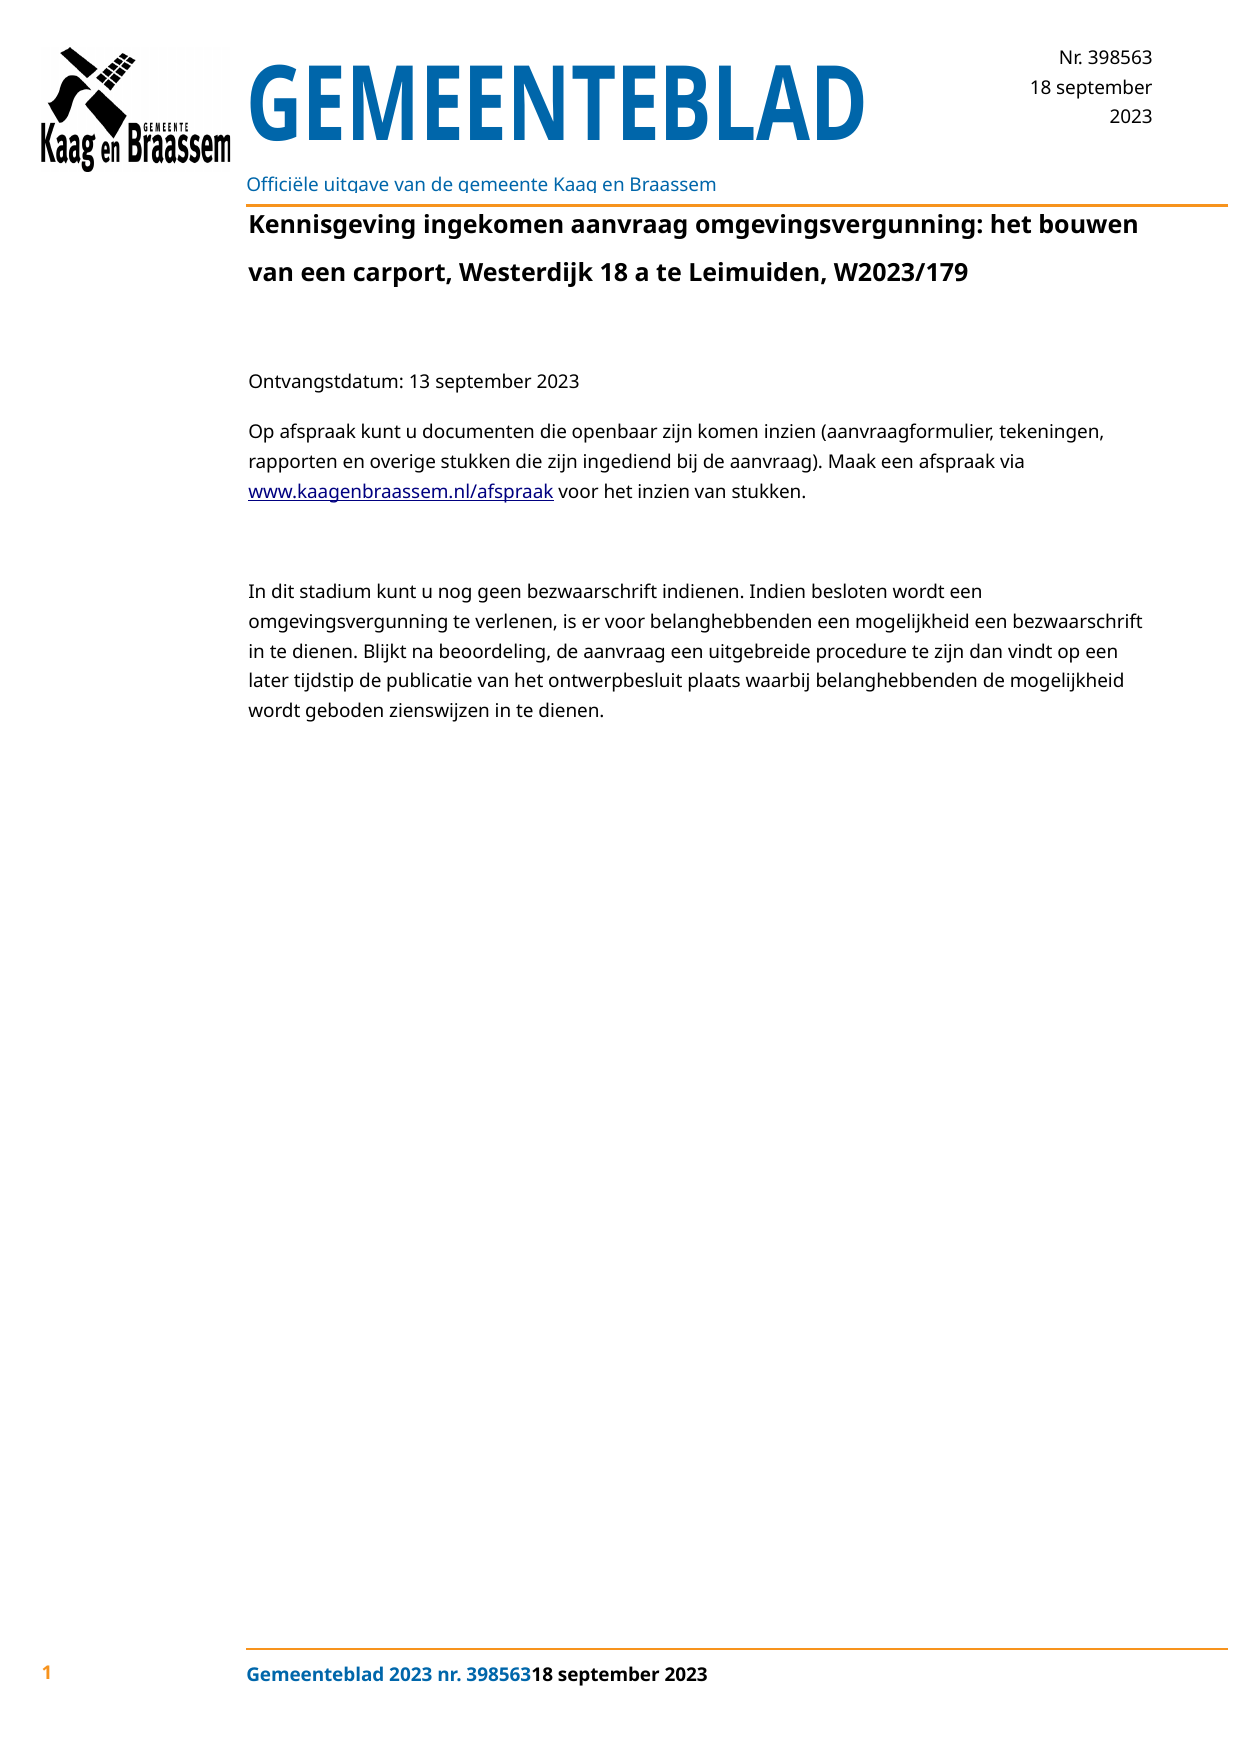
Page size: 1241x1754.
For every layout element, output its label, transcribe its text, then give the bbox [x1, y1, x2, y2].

text In dit stadium kunt u nog geen bezwaarschrift indienen. Indien besloten wordt een omgevingsvergunning te verlenen, is er voor belanghebbenden een mogelijkheid een bezwaarschrift in te dienen. Blijkt na beoordeling, de aanvraag een uitgebreide procedure te zijn dan vindt op een later tijdstip de publicatie van het ontwerpbesluit plaats waarbij belanghebbenden de mogelijkheid wordt geboden zienswijzen in te dienen. [248, 579, 1152, 723]
text Op afspraak kunt u documenten die openbaar zijn komen inzien (aanvraagformulier, tekeningen, rapporten en overige stukken die zijn ingediend bij de aanvraag). Maak een afspraak via www.kaagenbraassem.nl/afspraak voor het inzien van stukken. [248, 419, 1152, 504]
text Kennisgeving ingekomen aanvraag omgevingsvergunning: het bouwen van een carport, Westerdijk 18 a te Leimuiden, W2023/179 [248, 207, 1152, 288]
text Ontvangstdatum: 13 september 2023 [248, 368, 1152, 394]
picture [41, 47, 231, 172]
